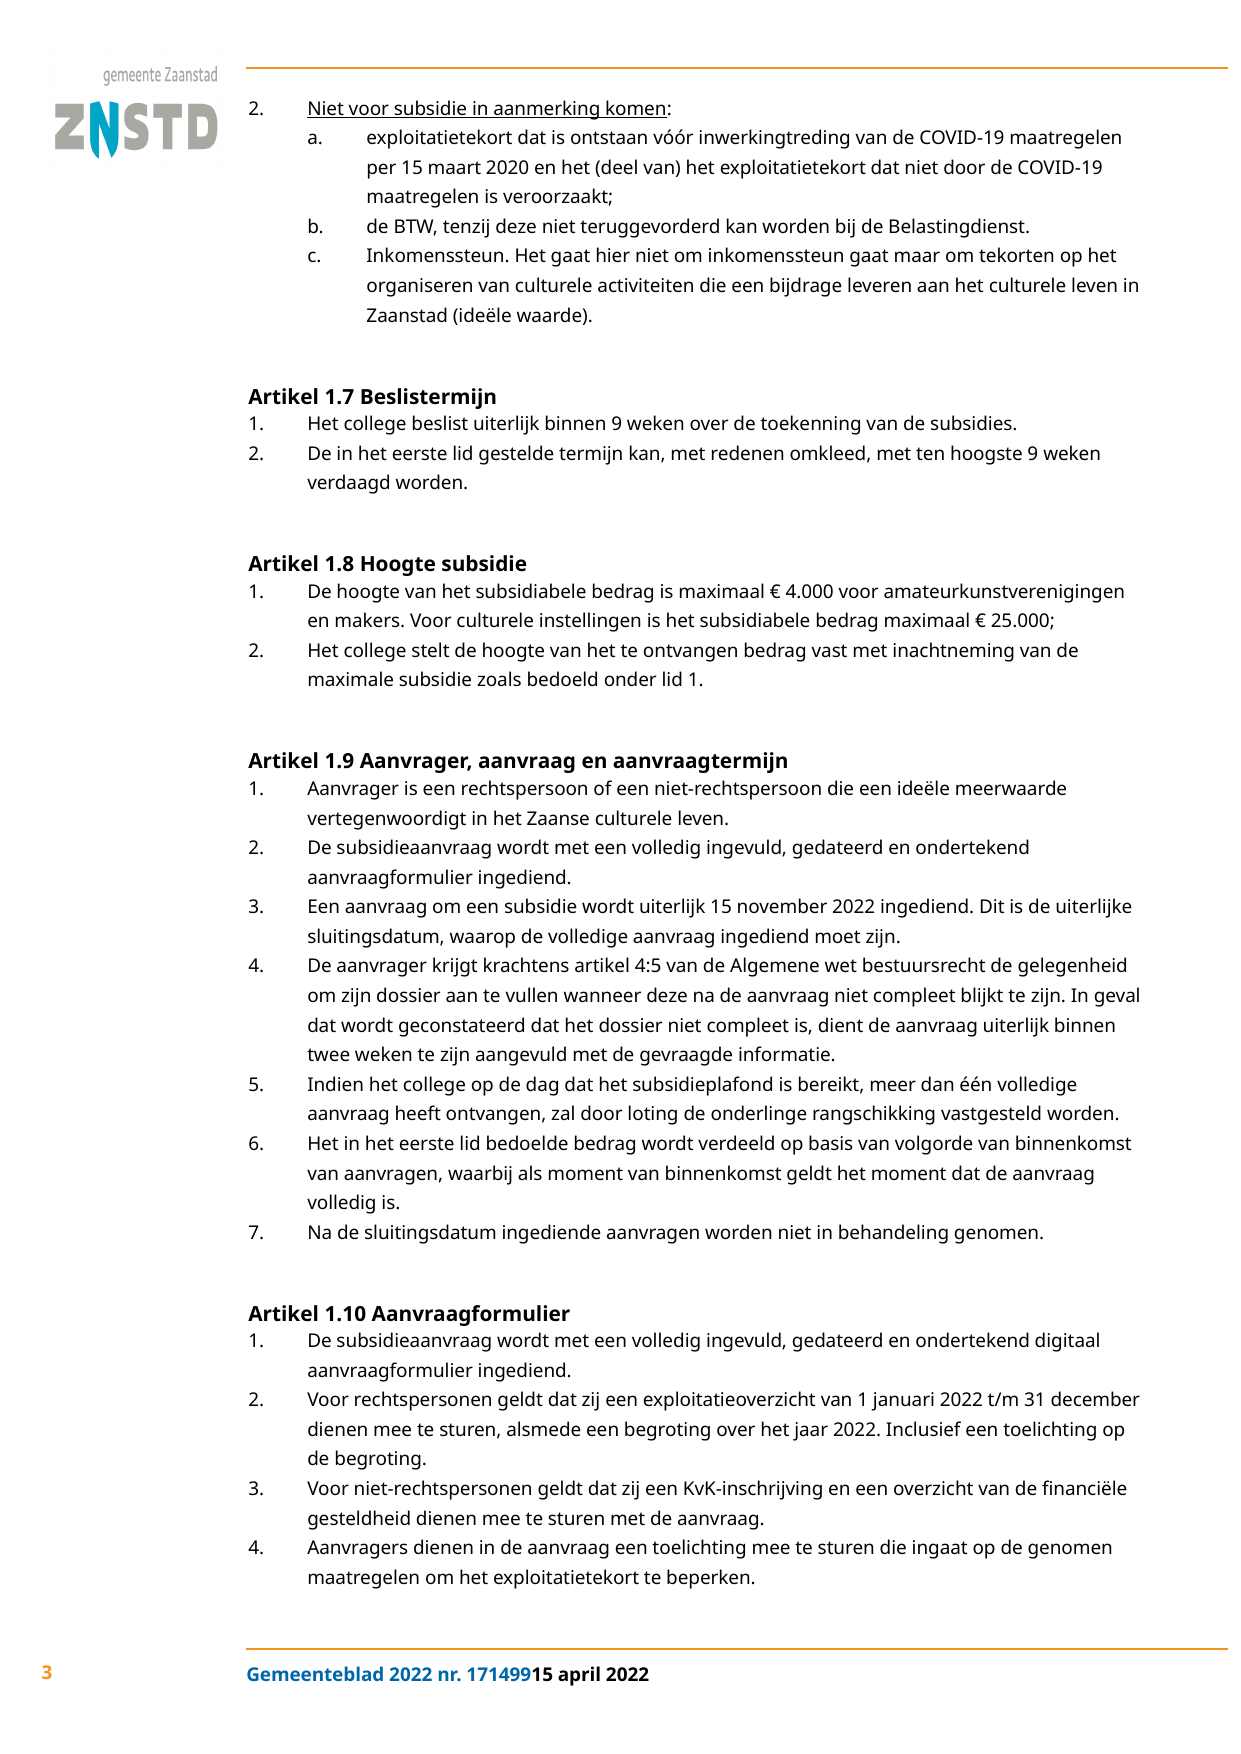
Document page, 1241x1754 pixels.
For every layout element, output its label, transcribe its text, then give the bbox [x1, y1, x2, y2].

list Het college stelt de hoogte van het te ontvangen bedrag vast met inachtneming van de maximale subsidie zoals bedoeld onder lid 1. [248, 637, 1152, 692]
list Aanvrager is een rechtspersoon of een niet-rechtspersoon die een ideële meerwaarde vertegenwoordigt in het Zaanse culturele leven. [248, 775, 1152, 830]
list De aanvrager krijgt krachtens artikel 4:5 van de Algemene wet bestuursrecht de gelegenheid om zijn dossier aan te vullen wanneer deze na de aanvraag niet compleet blijkt te zijn. In geval dat wordt geconstateerd dat het dossier niet compleet is, dient de aanvraag uiterlijk binnen twee weken te zijn aangevuld met de gevraagde informatie. [248, 953, 1152, 1067]
list Een aanvraag om een subsidie wordt uiterlijk 15 november 2022 ingediend. Dit is de uiterlijke sluitingsdatum, waarop de volledige aanvraag ingediend moet zijn. [248, 893, 1152, 949]
list De hoogte van het subsidiabele bedrag is maximaal € 4.000 voor amateurkunstverenigingen en makers. Voor culturele instellingen is het subsidiabele bedrag maximaal € 25.000; [248, 578, 1152, 633]
text Artikel 1.9 Aanvrager, aanvraag en aanvraagtermijn [248, 747, 1152, 775]
text Artikel 1.7 Beslistermijn [248, 382, 1152, 410]
list de BTW, tenzij deze niet teruggevorderd kan worden bij de Belastingdienst. [307, 213, 1152, 239]
list Na de sluitingsdatum ingediende aanvragen worden niet in behandeling genomen. [248, 1219, 1152, 1244]
list De in het eerste lid gestelde termijn kan, met redenen omkleed, met ten hoogste 9 weken verdaagd worden. [248, 440, 1152, 495]
list Voor niet-rechtspersonen geldt dat zij een KvK-inschrijving en een overzicht van de financiële gesteldheid dienen mee te sturen met de aanvraag. [248, 1475, 1152, 1531]
list De subsidieaanvraag wordt met een volledig ingevuld, gedateerd en ondertekend aanvraagformulier ingediend. [248, 834, 1152, 889]
list Niet voor subsidie in aanmerking komen: [248, 95, 1152, 121]
text Artikel 1.10 Aanvraagformulier [248, 1299, 1152, 1327]
picture [41, 47, 231, 172]
list exploitatietekort dat is ontstaan vóór inwerkingtreding van de COVID-19 maatregelen per 15 maart 2020 en het (deel van) het exploitatietekort dat niet door de COVID-19 maatregelen is veroorzaakt; [307, 124, 1152, 209]
list Voor rechtspersonen geldt dat zij een exploitatieoverzicht van 1 januari 2022 t/m 31 december dienen mee te sturen, alsmede een begroting over het jaar 2022. Inclusief een toelichting op de begroting. [248, 1386, 1152, 1471]
text Artikel 1.8 Hoogte subsidie [248, 549, 1152, 578]
list Het in het eerste lid bedoelde bedrag wordt verdeeld op basis van volgorde van binnenkomst van aanvragen, waarbij als moment van binnenkomst geldt het moment dat de aanvraag volledig is. [248, 1130, 1152, 1215]
list Inkomenssteun. Het gaat hier niet om inkomenssteun gaat maar om tekorten op het organiseren van culturele activiteiten die een bijdrage leveren aan het culturele leven in Zaanstad (ideële waarde). [307, 243, 1152, 328]
list De subsidieaanvraag wordt met een volledig ingevuld, gedateerd en ondertekend digitaal aanvraagformulier ingediend. [248, 1327, 1152, 1383]
list Aanvragers dienen in de aanvraag een toelichting mee te sturen die ingaat op de genomen maatregelen om het exploitatietekort te beperken. [248, 1534, 1152, 1590]
list Het college beslist uiterlijk binnen 9 weken over de toekenning van de subsidies. [248, 410, 1152, 436]
list Indien het college op de dag dat het subsidieplafond is bereikt, meer dan één volledige aanvraag heeft ontvangen, zal door loting de onderlinge rangschikking vastgesteld worden. [248, 1071, 1152, 1126]
